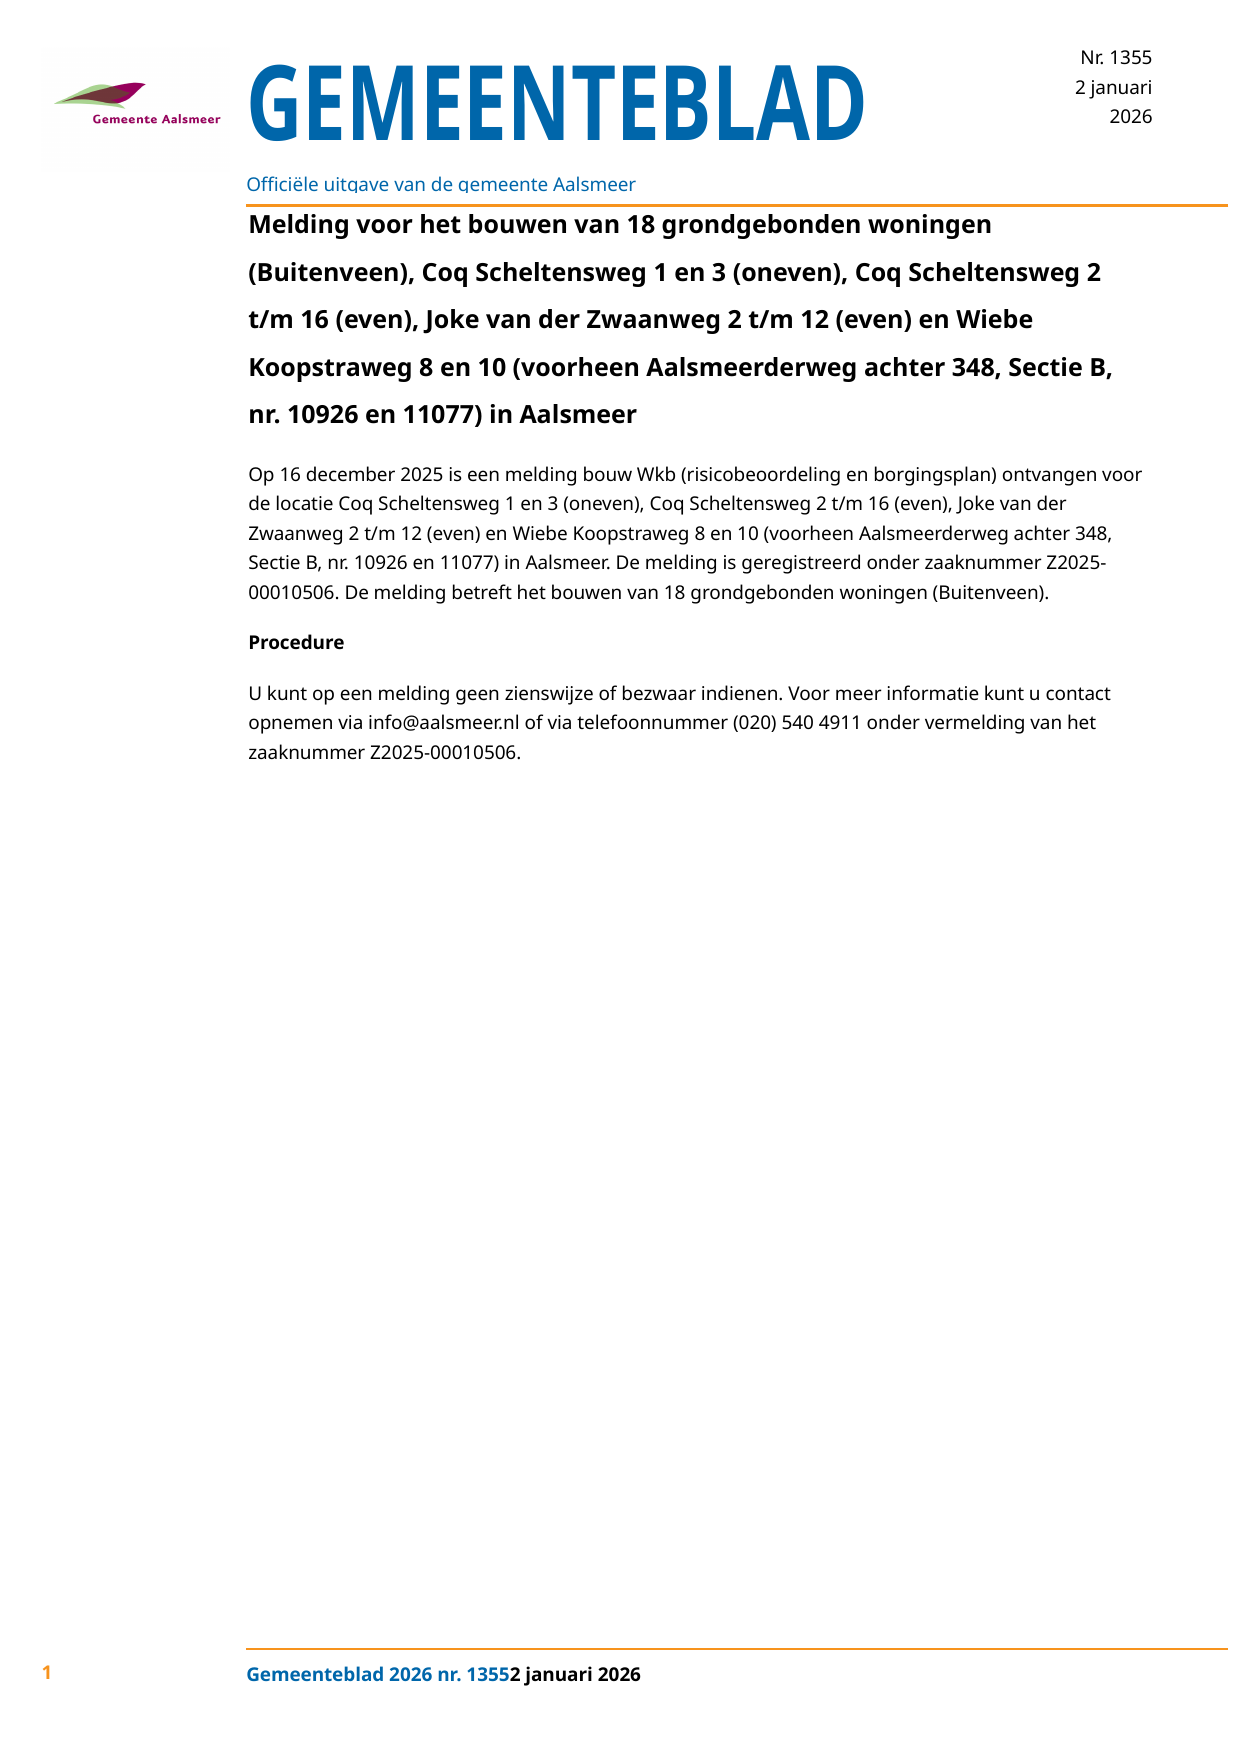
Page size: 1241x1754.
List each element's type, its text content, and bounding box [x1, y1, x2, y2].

picture [41, 47, 231, 172]
text Melding voor het bouwen van 18 grondgebonden woningen (Buitenveen), Coq Scheltensweg 1 en 3 (oneven), Coq Scheltensweg 2 t/m 16 (even), Joke van der Zwaanweg 2 t/m 12 (even) en Wiebe Koopstraweg 8 en 10 (voorheen Aalsmeerderweg achter 348, Sectie B, nr. 10926 en 11077) in Aalsmeer [248, 207, 1152, 431]
text Procedure [248, 629, 1152, 655]
text Op 16 december 2025 is een melding bouw Wkb (risicobeoordeling en borgingsplan) ontvangen voor de locatie Coq Scheltensweg 1 en 3 (oneven), Coq Scheltensweg 2 t/m 16 (even), Joke van der Zwaanweg 2 t/m 12 (even) en Wiebe Koopstraweg 8 en 10 (voorheen Aalsmeerderweg achter 348, Sectie B, nr. 10926 en 11077) in Aalsmeer. De melding is geregistreerd onder zaaknummer Z2025-00010506. De melding betreft het bouwen van 18 grondgebonden woningen (Buitenveen). [248, 461, 1152, 605]
text U kunt op een melding geen zienswijze of bezwaar indienen. Voor meer informatie kunt u contact opnemen via info@aalsmeer.nl of via telefoonnummer (020) 540 4911 onder vermelding van het zaaknummer Z2025-00010506. [248, 680, 1152, 765]
